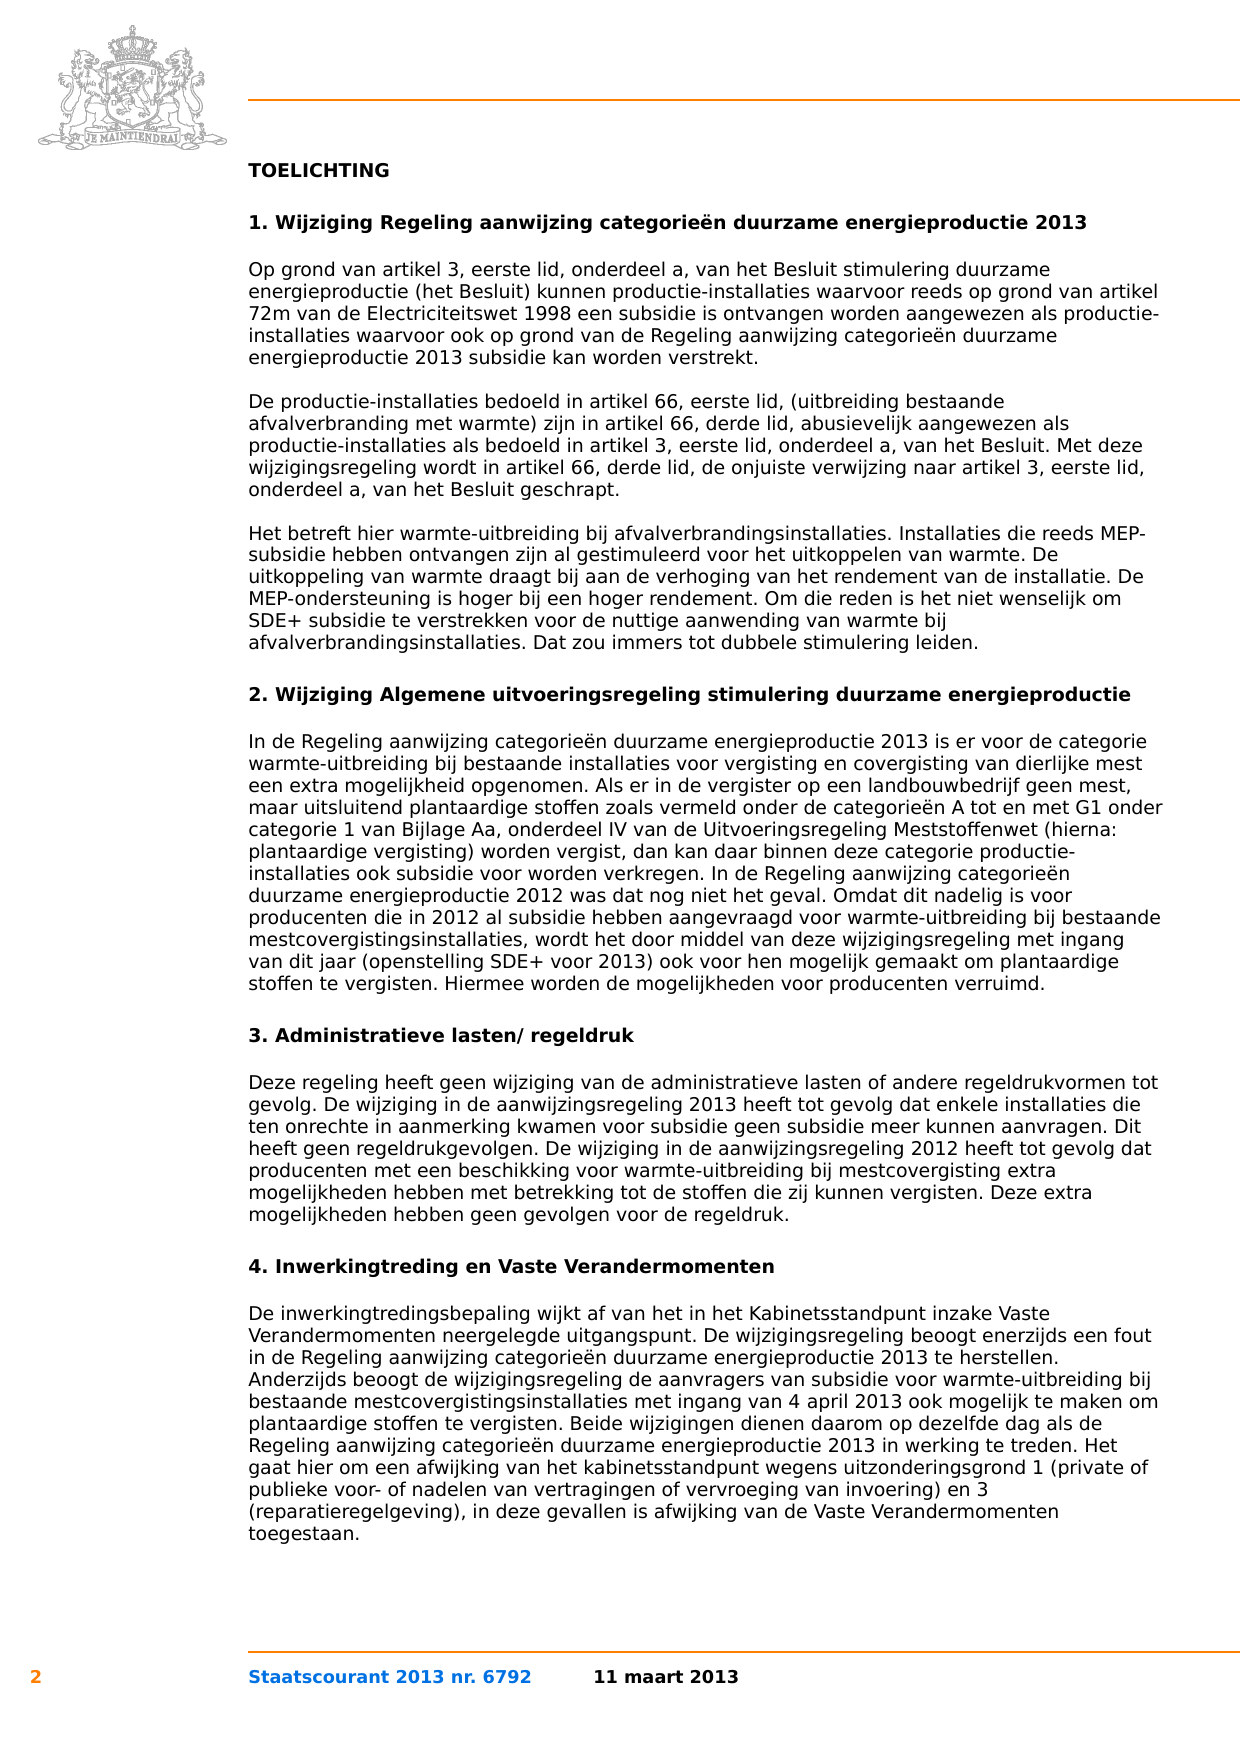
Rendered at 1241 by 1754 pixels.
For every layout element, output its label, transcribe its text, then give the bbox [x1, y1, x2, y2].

subtitle TOELICHTING [248, 160, 1163, 182]
subtitle 3. Administratieve lasten/ regeldruk [248, 1025, 1163, 1047]
subtitle 4. Inwerkingtreding en Vaste Verandermomenten [248, 1256, 1163, 1278]
subtitle 1. Wijziging Regeling aanwijzing categorieën duurzame energieproductie 2013 [248, 212, 1163, 234]
text Deze regeling heeft geen wijziging van de administratieve lasten of andere regeldrukvormen tot gevolg. De wijziging in de aanwijzingsregeling 2013 heeft tot gevolg dat enkele installaties die ten onrechte in aanmerking kwamen voor subsidie geen subsidie meer kunnen aanvragen. Dit heeft geen regeldrukgevolgen. De wijziging in de aanwijzingsregeling 2012 heeft tot gevolg dat producenten met een beschikking voor warmte-uitbreiding bij mestcovergisting extra mogelijkheden hebben met betrekking tot de stoffen die zij kunnen vergisten. Deze extra mogelijkheden hebben geen gevolgen voor de regeldruk. [248, 1072, 1163, 1226]
text In de Regeling aanwijzing categorieën duurzame energieproductie 2013 is er voor de categorie warmte-uitbreiding bij bestaande installaties voor vergisting en covergisting van dierlijke mest een extra mogelijkheid opgenomen. Als er in de vergister op een landbouwbedrijf geen mest, maar uitsluitend plantaardige stoffen zoals vermeld onder de categorieën A tot en met G1 onder categorie 1 van Bijlage Aa, onderdeel IV van de Uitvoeringsregeling Meststoffenwet (hierna: plantaardige vergisting) worden vergist, dan kan daar binnen deze categorie productie-installaties ook subsidie voor worden verkregen. In de Regeling aanwijzing categorieën duurzame energieproductie 2012 was dat nog niet het geval. Omdat dit nadelig is voor producenten die in 2012 al subsidie hebben aangevraagd voor warmte-uitbreiding bij bestaande mestcovergistingsinstallaties, wordt het door middel van deze wijzigingsregeling met ingang van dit jaar (openstelling SDE+ voor 2013) ook voor hen mogelijk gemaakt om plantaardige stoffen te vergisten. Hiermee worden de mogelijkheden voor producenten verruimd. [248, 731, 1163, 995]
text Het betreft hier warmte-uitbreiding bij afvalverbrandingsinstallaties. Installaties die reeds MEP-subsidie hebben ontvangen zijn al gestimuleerd voor het uitkoppelen van warmte. De uitkoppeling van warmte draagt bij aan de verhoging van het rendement van de installatie. De MEP-ondersteuning is hoger bij een hoger rendement. Om die reden is het niet wenselijk om SDE+ subsidie te verstrekken voor de nuttige aanwending van warmte bij afvalverbrandingsinstallaties. Dat zou immers tot dubbele stimulering leiden. [248, 522, 1163, 654]
subtitle 2. Wijziging Algemene uitvoeringsregeling stimulering duurzame energieproductie [248, 684, 1163, 706]
text De inwerkingtredingsbepaling wijkt af van het in het Kabinetsstandpunt inzake Vaste Verandermomenten neergelegde uitgangspunt. De wijzigingsregeling beoogt enerzijds een fout in de Regeling aanwijzing categorieën duurzame energieproductie 2013 te herstellen. Anderzijds beoogt de wijzigingsregeling de aanvragers van subsidie voor warmte-uitbreiding bij bestaande mestcovergistingsinstallaties met ingang van 4 april 2013 ook mogelijk te maken om plantaardige stoffen te vergisten. Beide wijzigingen dienen daarom op dezelfde dag als de Regeling aanwijzing categorieën duurzame energieproductie 2013 in werking te treden. Het gaat hier om een afwijking van het kabinetsstandpunt wegens uitzonderingsgrond 1 (private of publieke voor- of nadelen van vertragingen of vervroeging van invoering) en 3 (reparatieregelgeving), in deze gevallen is afwijking van de Vaste Verandermomenten toegestaan. [248, 1303, 1163, 1544]
text De productie-installaties bedoeld in artikel 66, eerste lid, (uitbreiding bestaande afvalverbranding met warmte) zijn in artikel 66, derde lid, abusievelijk aangewezen als productie-installaties als bedoeld in artikel 3, eerste lid, onderdeel a, van het Besluit. Met deze wijzigingsregeling wordt in artikel 66, derde lid, de onjuiste verwijzing naar artikel 3, eerste lid, onderdeel a, van het Besluit geschrapt. [248, 391, 1163, 501]
text Op grond van artikel 3, eerste lid, onderdeel a, van het Besluit stimulering duurzame energieproductie (het Besluit) kunnen productie-installaties waarvoor reeds op grond van artikel 72m van de Electriciteitswet 1998 een subsidie is ontvangen worden aangewezen als productie-installaties waarvoor ook op grond van de Regeling aanwijzing categorieën duurzame energieproductie 2013 subsidie kan worden verstrekt. [248, 259, 1163, 369]
picture [38, 25, 227, 150]
